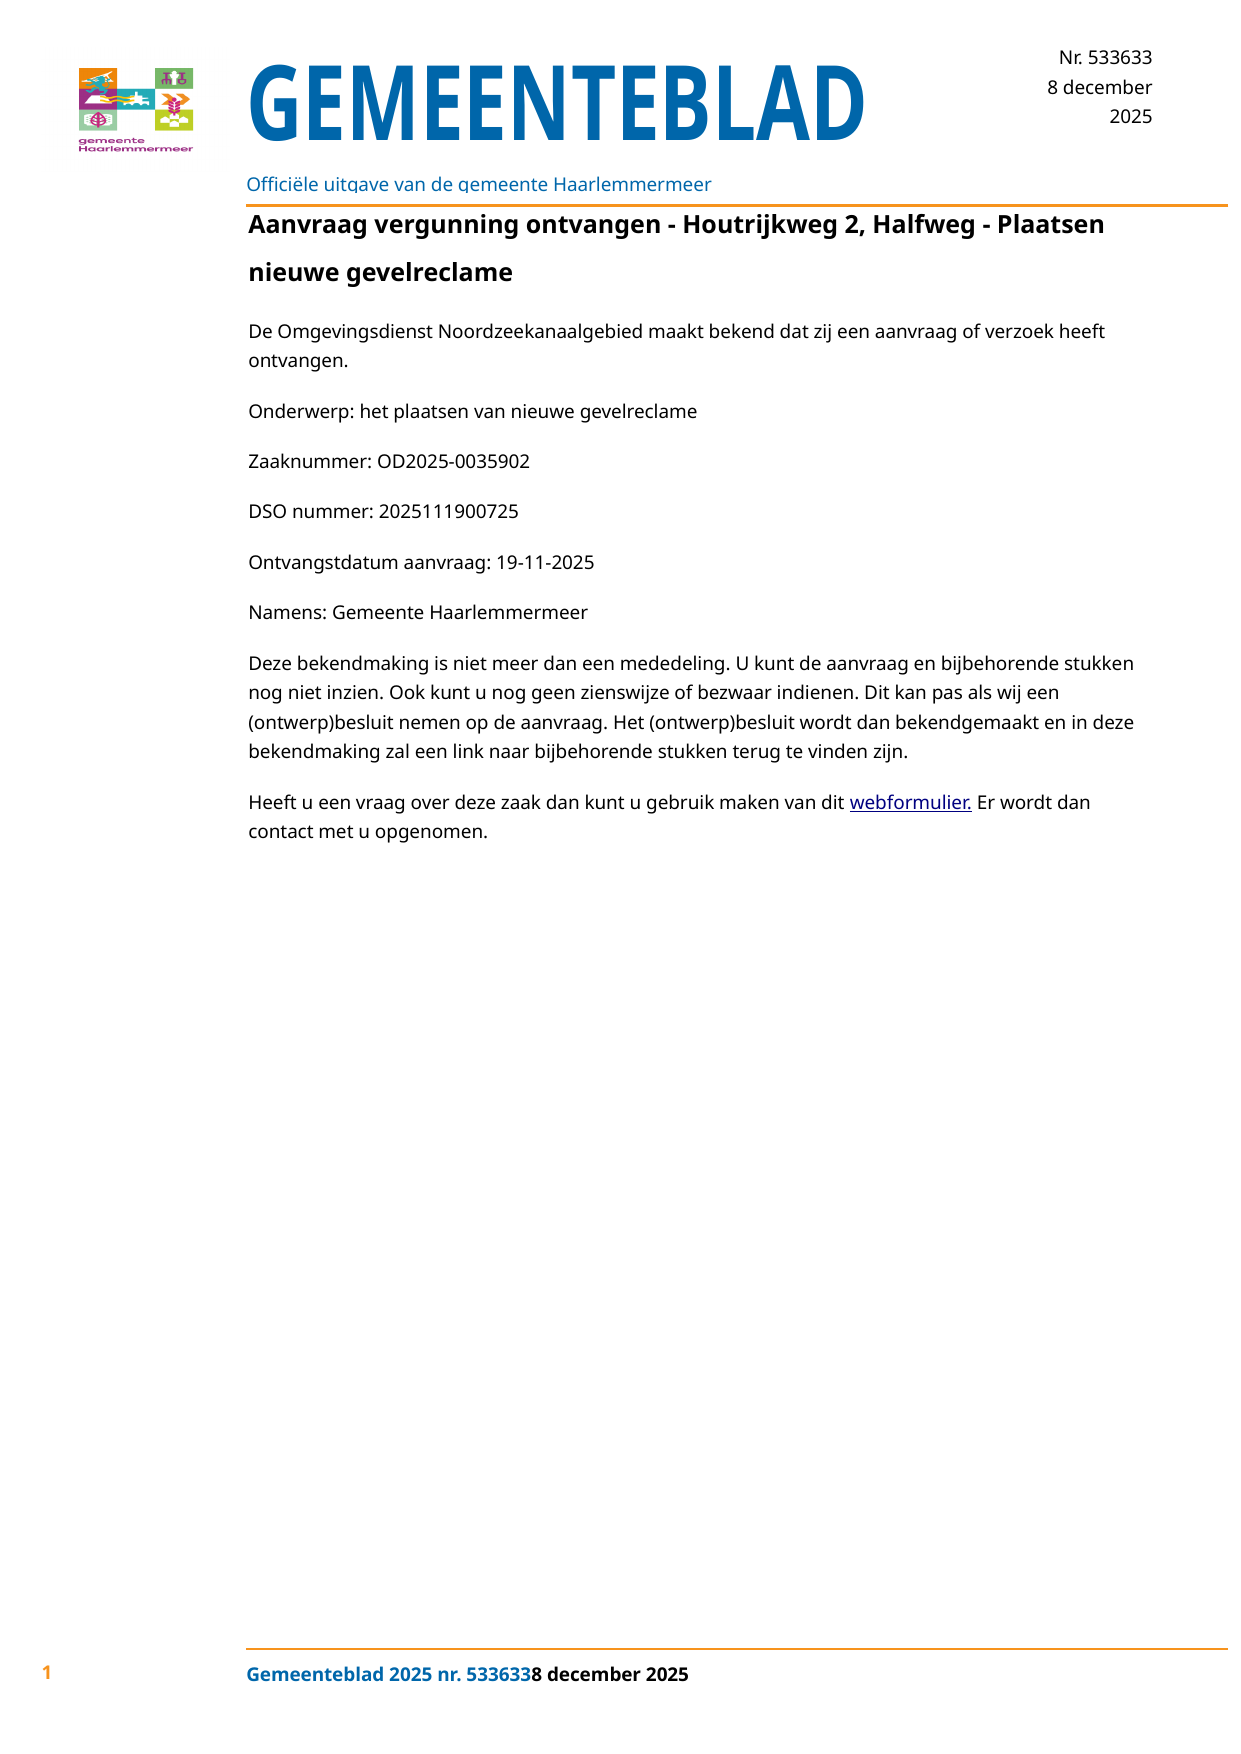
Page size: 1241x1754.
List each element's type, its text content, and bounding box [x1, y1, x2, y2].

text DSO nummer: 2025111900725 [248, 499, 1152, 524]
text Deze bekendmaking is niet meer dan een mededeling. U kunt de aanvraag en bijbehorende stukken nog niet inzien. Ook kunt u nog geen zienswijze of bezwaar indienen. Dit kan pas als wij een (ontwerp)besluit nemen op de aanvraag. Het (ontwerp)besluit wordt dan bekendgemaakt en in deze bekendmaking zal een link naar bijbehorende stukken terug te vinden zijn. [248, 650, 1152, 764]
picture [41, 47, 231, 172]
text Ontvangstdatum aanvraag: 19-11-2025 [248, 549, 1152, 575]
text Heeft u een vraag over deze zaak dan kunt u gebruik maken van dit webformulier. Er wordt dan contact met u opgenomen. [248, 789, 1152, 844]
text De Omgevingsdienst Noordzeekanaalgebied maakt bekend dat zij een aanvraag of verzoek heeft ontvangen. [248, 318, 1152, 373]
text Zaaknummer: OD2025-0035902 [248, 448, 1152, 474]
text Onderwerp: het plaatsen van nieuwe gevelreclame [248, 398, 1152, 424]
text Namens: Gemeente Haarlemmermeer [248, 599, 1152, 625]
text Aanvraag vergunning ontvangen - Houtrijkweg 2, Halfweg - Plaatsen nieuwe gevelreclame [248, 207, 1152, 288]
